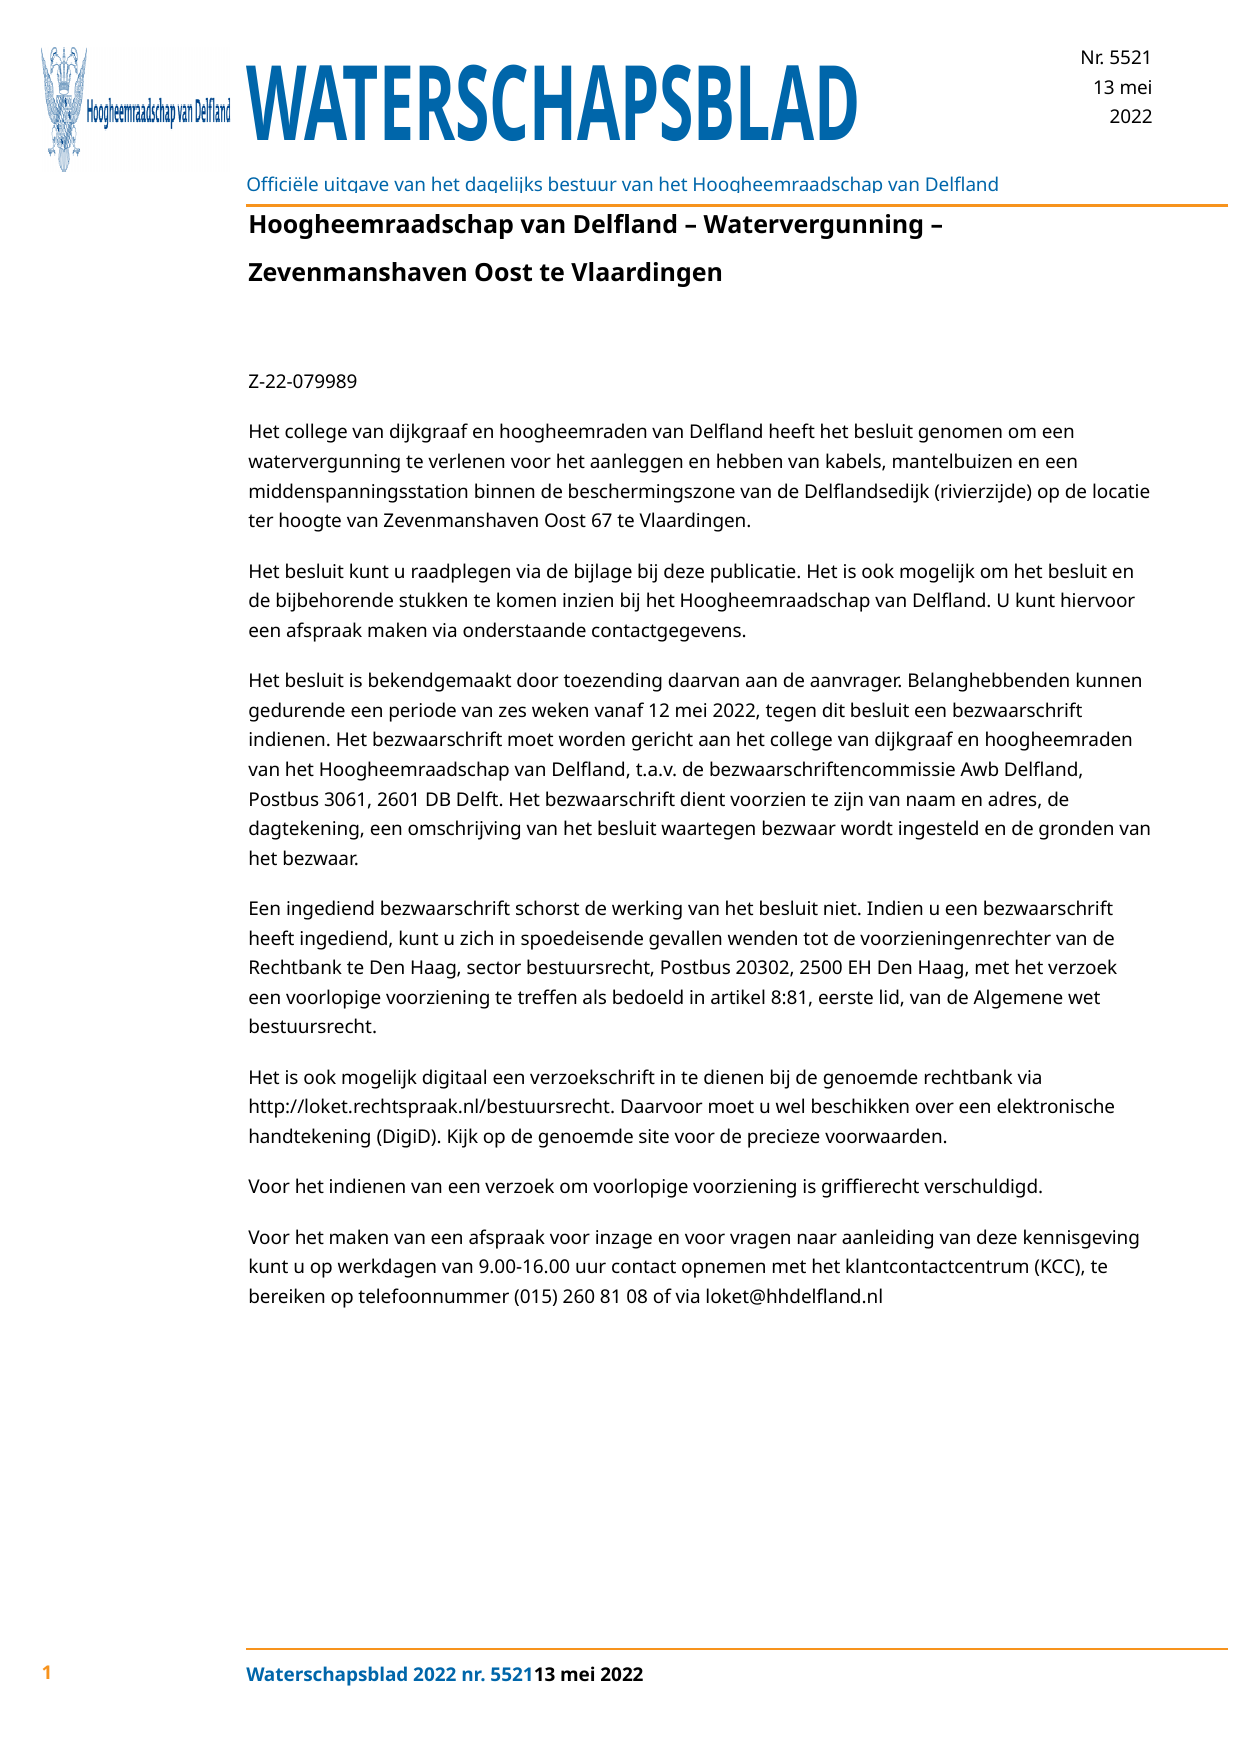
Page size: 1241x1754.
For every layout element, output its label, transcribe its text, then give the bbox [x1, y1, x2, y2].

text Het besluit is bekendgemaakt door toezending daarvan aan de aanvrager. Belanghebbenden kunnen gedurende een periode van zes weken vanaf 12 mei 2022, tegen dit besluit een bezwaarschrift indienen. Het bezwaarschrift moet worden gericht aan het college van dijkgraaf en hoogheemraden van het Hoogheemraadschap van Delfland, t.a.v. de bezwaarschriftencommissie Awb Delfland, Postbus 3061, 2601 DB Delft. Het bezwaarschrift dient voorzien te zijn van naam en adres, de dagtekening, een omschrijving van het besluit waartegen bezwaar wordt ingesteld en de gronden van het bezwaar. [248, 667, 1152, 871]
text Z-22-079989 [248, 368, 1152, 394]
text Voor het indienen van een verzoek om voorlopige voorziening is griffierecht verschuldigd. [248, 1174, 1152, 1199]
picture [41, 47, 231, 172]
text Het is ook mogelijk digitaal een verzoekschrift in te dienen bij de genoemde rechtbank via http://loket.rechtspraak.nl/bestuursrecht. Daarvoor moet u wel beschikken over een elektronische handtekening (DigiD). Kijk op de genoemde site voor de precieze voorwaarden. [248, 1064, 1152, 1149]
text Een ingediend bezwaarschrift schorst de werking van het besluit niet. Indien u een bezwaarschrift heeft ingediend, kunt u zich in spoedeisende gevallen wenden tot de voorzieningenrechter van de Rechtbank te Den Haag, sector bestuursrecht, Postbus 20302, 2500 EH Den Haag, met het verzoek een voorlopige voorziening te treffen als bedoeld in artikel 8:81, eerste lid, van de Algemene wet bestuursrecht. [248, 895, 1152, 1039]
text Voor het maken van een afspraak voor inzage en voor vragen naar aanleiding van deze kennisgeving kunt u op werkdagen van 9.00-16.00 uur contact opnemen met het klantcontactcentrum (KCC), te bereiken op telefoonnummer (015) 260 81 08 of via loket@hhdelfland.nl [248, 1224, 1152, 1309]
text Hoogheemraadschap van Delfland – Watervergunning – Zevenmanshaven Oost te Vlaardingen [248, 207, 1152, 288]
text Het college van dijkgraaf en hoogheemraden van Delfland heeft het besluit genomen om een watervergunning te verlenen voor het aanleggen en hebben van kabels, mantelbuizen en een middenspanningsstation binnen de beschermingszone van de Delflandsedijk (rivierzijde) op de locatie ter hoogte van Zevenmanshaven Oost 67 te Vlaardingen. [248, 419, 1152, 533]
text Het besluit kunt u raadplegen via de bijlage bij deze publicatie. Het is ook mogelijk om het besluit en de bijbehorende stukken te komen inzien bij het Hoogheemraadschap van Delfland. U kunt hiervoor een afspraak maken via onderstaande contactgegevens. [248, 558, 1152, 643]
